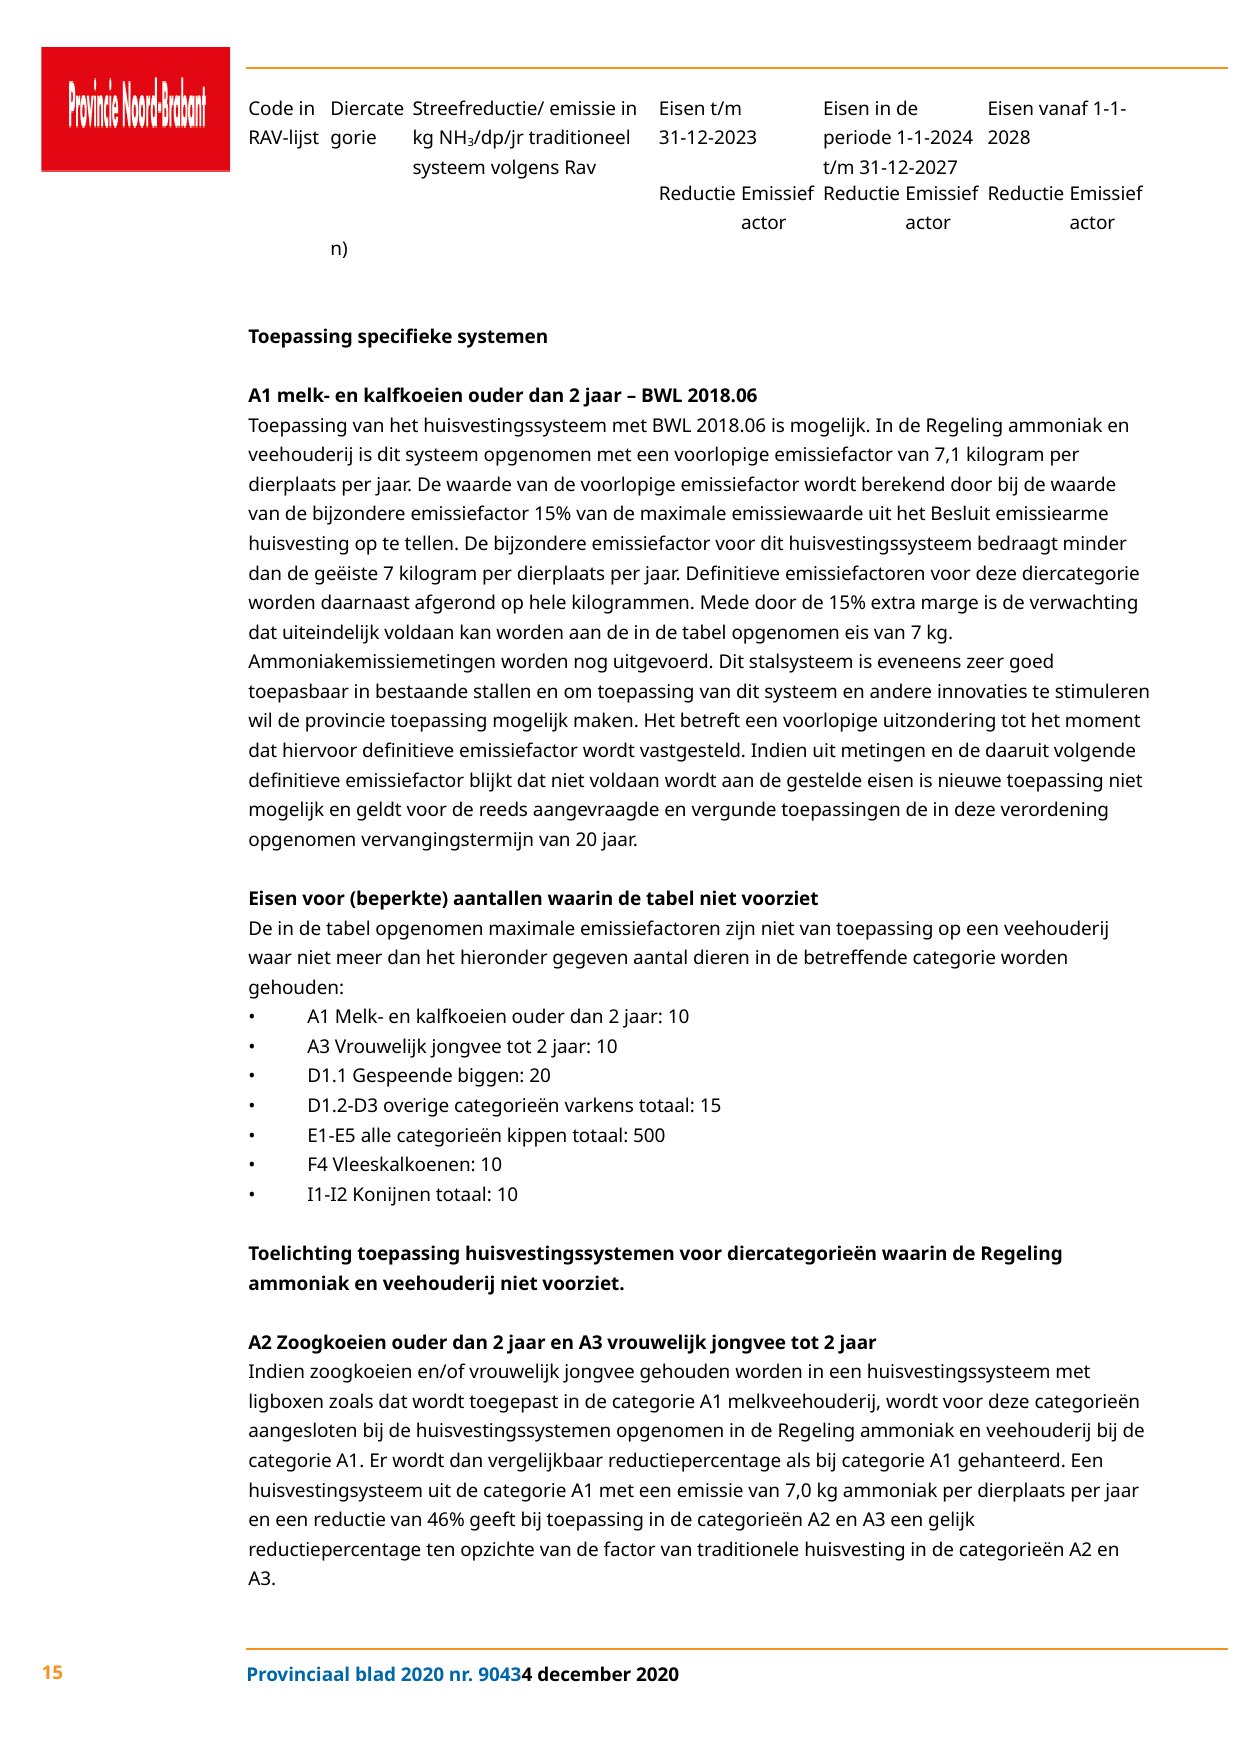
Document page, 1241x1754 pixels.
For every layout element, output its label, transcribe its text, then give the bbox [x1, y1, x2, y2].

list D1.1 Gespeende biggen: 20 [248, 1063, 1152, 1088]
table_header Code in RAV-lijst [248, 95, 330, 180]
table_header Eisen in de periode 1-1-2024 t/m 31-12-2027 [823, 95, 987, 180]
text Eisen voor (beperkte) aantallen waarin de tabel niet voorziet [248, 885, 1152, 911]
table_cell n) [330, 235, 412, 261]
table_cell [823, 235, 905, 261]
list I1-I2 Konijnen totaal: 10 [248, 1181, 1152, 1207]
table_cell [494, 235, 659, 261]
table_cell [1069, 235, 1152, 261]
table_cell [330, 180, 412, 235]
text Toepassing van het huisvestingssysteem met BWL 2018.06 is mogelijk. In de Regeling ammoniak en veehouderij is dit systeem opgenomen met een voorlopige emissiefactor van 7,1 kilogram per dierplaats per jaar. De waarde van de voorlopige emissiefactor wordt berekend door bij de waarde van de bijzondere emissiefactor 15% van de maximale emissiewaarde uit het Besluit emissiearme huisvesting op te tellen. De bijzondere emissiefactor voor dit huisvestingssysteem bedraagt minder dan de geëiste 7 kilogram per dierplaats per jaar. Definitieve emissiefactoren voor deze diercategorie worden daarnaast afgerond op hele kilogrammen. Mede door de 15% extra marge is de verwachting dat uiteindelijk voldaan kan worden aan de in de tabel opgenomen eis van 7 kg. Ammoniakemissiemetingen worden nog uitgevoerd. Dit stalsysteem is eveneens zeer goed toepasbaar in bestaande stallen en om toepassing van dit systeem en andere innovaties te stimuleren wil de provincie toepassing mogelijk maken. Het betreft een voorlopige uitzondering tot het moment dat hiervoor definitieve emissiefactor wordt vastgesteld. Indien uit metingen en de daaruit volgende definitieve emissiefactor blijkt dat niet voldaan wordt aan de gestelde eisen is nieuwe toepassing niet mogelijk en geldt voor de reeds aangevraagde en vergunde toepassingen de in deze verordening opgenomen vervangingstermijn van 20 jaar. [248, 412, 1152, 852]
list D1.2-D3 overige categorieën varkens totaal: 15 [248, 1092, 1152, 1118]
list A1 Melk- en kalfkoeien ouder dan 2 jaar: 10 [248, 1003, 1152, 1029]
table_cell [741, 235, 823, 261]
text A1 melk- en kalfkoeien ouder dan 2 jaar – BWL 2018.06 [248, 382, 1152, 408]
table_cell Emissiefactor [1069, 180, 1152, 235]
text Toelichting toepassing huisvestingssystemen voor diercategorieën waarin de Regeling ammoniak en veehouderij niet voorziet. [248, 1240, 1152, 1296]
table_header Streefreductie/ emissie in kg NH3/dp/jr traditioneel systeem volgens Rav [412, 95, 659, 180]
table_cell Emissiefactor [905, 180, 987, 235]
table_cell [248, 235, 330, 261]
table_cell [659, 235, 741, 261]
list F4 Vleeskalkoenen: 10 [248, 1151, 1152, 1177]
list A3 Vrouwelijk jongvee tot 2 jaar: 10 [248, 1033, 1152, 1059]
table_cell [248, 180, 330, 235]
table_cell [412, 235, 494, 261]
table_cell [905, 235, 987, 261]
table_cell [987, 235, 1069, 261]
table_cell Emissiefactor [741, 180, 823, 235]
text Toepassing specifieke systemen [248, 323, 1152, 349]
picture [41, 47, 231, 172]
text Indien zoogkoeien en/of vrouwelijk jongvee gehouden worden in een huisvestingssysteem met ligboxen zoals dat wordt toegepast in de categorie A1 melkveehouderij, wordt voor deze categorieën aangesloten bij de huisvestingssystemen opgenomen in de Regeling ammoniak en veehouderij bij de categorie A1. Er wordt dan vergelijkbaar reductiepercentage als bij categorie A1 gehanteerd. Een huisvestingsysteem uit de categorie A1 met een emissie van 7,0 kg ammoniak per dierplaats per jaar en een reductie van 46% geeft bij toepassing in de categorieën A2 en A3 een gelijk reductiepercentage ten opzichte van de factor van traditionele huisvesting in de categorieën A2 en A3. [248, 1358, 1152, 1591]
table_header Diercategorie [330, 95, 412, 180]
text De in de tabel opgenomen maximale emissiefactoren zijn niet van toepassing op een veehouderij waar niet meer dan het hieronder gegeven aantal dieren in de betreffende categorie worden gehouden: [248, 915, 1152, 1000]
list E1-E5 alle categorieën kippen totaal: 500 [248, 1122, 1152, 1148]
table_cell Reductie [823, 180, 905, 235]
table_cell Reductie [659, 180, 741, 235]
text A2 Zoogkoeien ouder dan 2 jaar en A3 vrouwelijk jongvee tot 2 jaar [248, 1329, 1152, 1355]
table_header Eisen vanaf 1-1-2028 [987, 95, 1152, 180]
table_cell [412, 180, 659, 235]
table_header Eisen t/m 31-12-2023 [659, 95, 823, 180]
table_cell Reductie [987, 180, 1069, 235]
